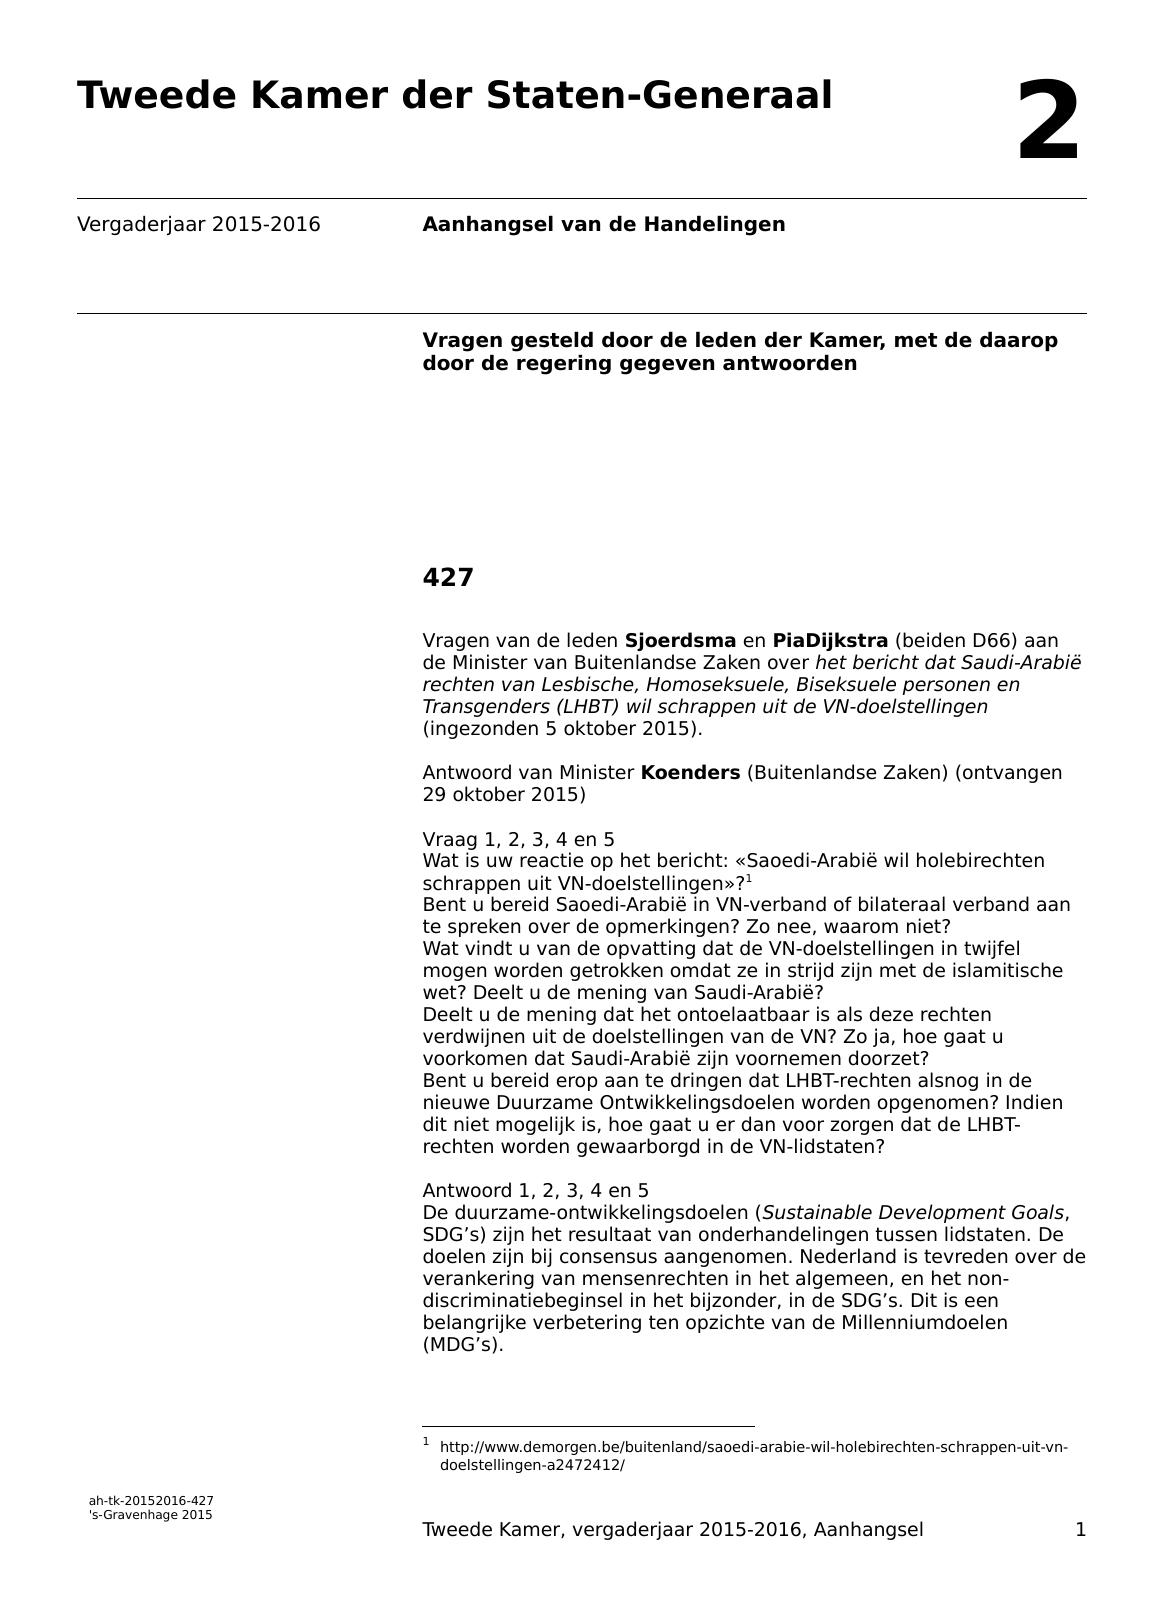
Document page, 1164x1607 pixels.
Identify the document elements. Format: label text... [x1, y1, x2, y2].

text Antwoord 1, 2, 3, 4 en 5 [422, 1180, 1087, 1202]
text Antwoord van Minister Koenders (Buitenlandse Zaken) (ontvangen 29 oktober 2015) [422, 762, 1087, 806]
text Deelt u de mening dat het ontoelaatbaar is als deze rechten verdwijnen uit de doelstellingen van de VN? Zo ja, hoe gaat u voorkomen dat Saudi-Arabië zijn voornemen doorzet? [422, 1004, 1087, 1070]
text 's-Gravenhage 2015 [88, 1508, 323, 1522]
table_cell [77, 314, 422, 375]
table_header Tweede Kamer der Staten-Generaal [77, 59, 886, 198]
text Bent u bereid Saoedi-Arabië in VN-verband of bilateraal verband aan te spreken over de opmerkingen? Zo nee, waarom niet? [422, 894, 1087, 938]
text ah-tk-20152016-427 [88, 1494, 323, 1508]
table_header 2 [886, 59, 1087, 198]
text Wat vindt u van de opvatting dat de VN-doelstellingen in twijfel mogen worden getrokken omdat ze in strijd zijn met de islamitische wet? Deelt u de mening van Saudi-Arabië? [422, 938, 1087, 1004]
table_cell Aanhangsel van de Handelingen [422, 199, 1087, 313]
table_cell Vragen gesteld door de leden der Kamer, met de daarop door de regering gegeven antwoorden [422, 314, 1087, 375]
text Wat is uw reactie op het bericht: «Saoedi-Arabië wil holebirechten schrappen uit VN-doelstellingen»? [422, 850, 1087, 894]
table_cell Vergaderjaar 2015-2016 [77, 199, 422, 313]
text De duurzame-ontwikkelingsdoelen (Sustainable Development Goals, SDG’s) zijn het resultaat van onderhandelingen tussen lidstaten. De doelen zijn bij consensus aangenomen. Nederland is tevreden over de verankering van mensenrechten in het algemeen, en het non-discriminatiebeginsel in het bijzonder, in de SDG’s. Dit is een belangrijke verbetering ten opzichte van de Millenniumdoelen (MDG’s). [422, 1202, 1087, 1356]
text Vragen van de leden Sjoerdsma en PiaDijkstra (beiden D66) aan de Minister van Buitenlandse Zaken over het bericht dat Saudi-Arabië rechten van Lesbische, Homoseksuele, Biseksuele personen en Transgenders (LHBT) wil schrappen uit de VN-doelstellingen (ingezonden 5 oktober 2015). [422, 630, 1087, 740]
text Vraag 1, 2, 3, 4 en 5 [422, 828, 1087, 850]
text http://www.demorgen.be/buitenland/saoedi-arabie-wil-holebirechten-schrappen-uit-vn-doelstellingen-a2472412/ [422, 1435, 1087, 1474]
text 427 [422, 563, 1087, 592]
text Bent u bereid erop aan te dringen dat LHBT-rechten alsnog in de nieuwe Duurzame Ontwikkelingsdoelen worden opgenomen? Indien dit niet mogelijk is, hoe gaat u er dan voor zorgen dat de LHBT-rechten worden gewaarborgd in de VN-lidstaten? [422, 1070, 1087, 1158]
